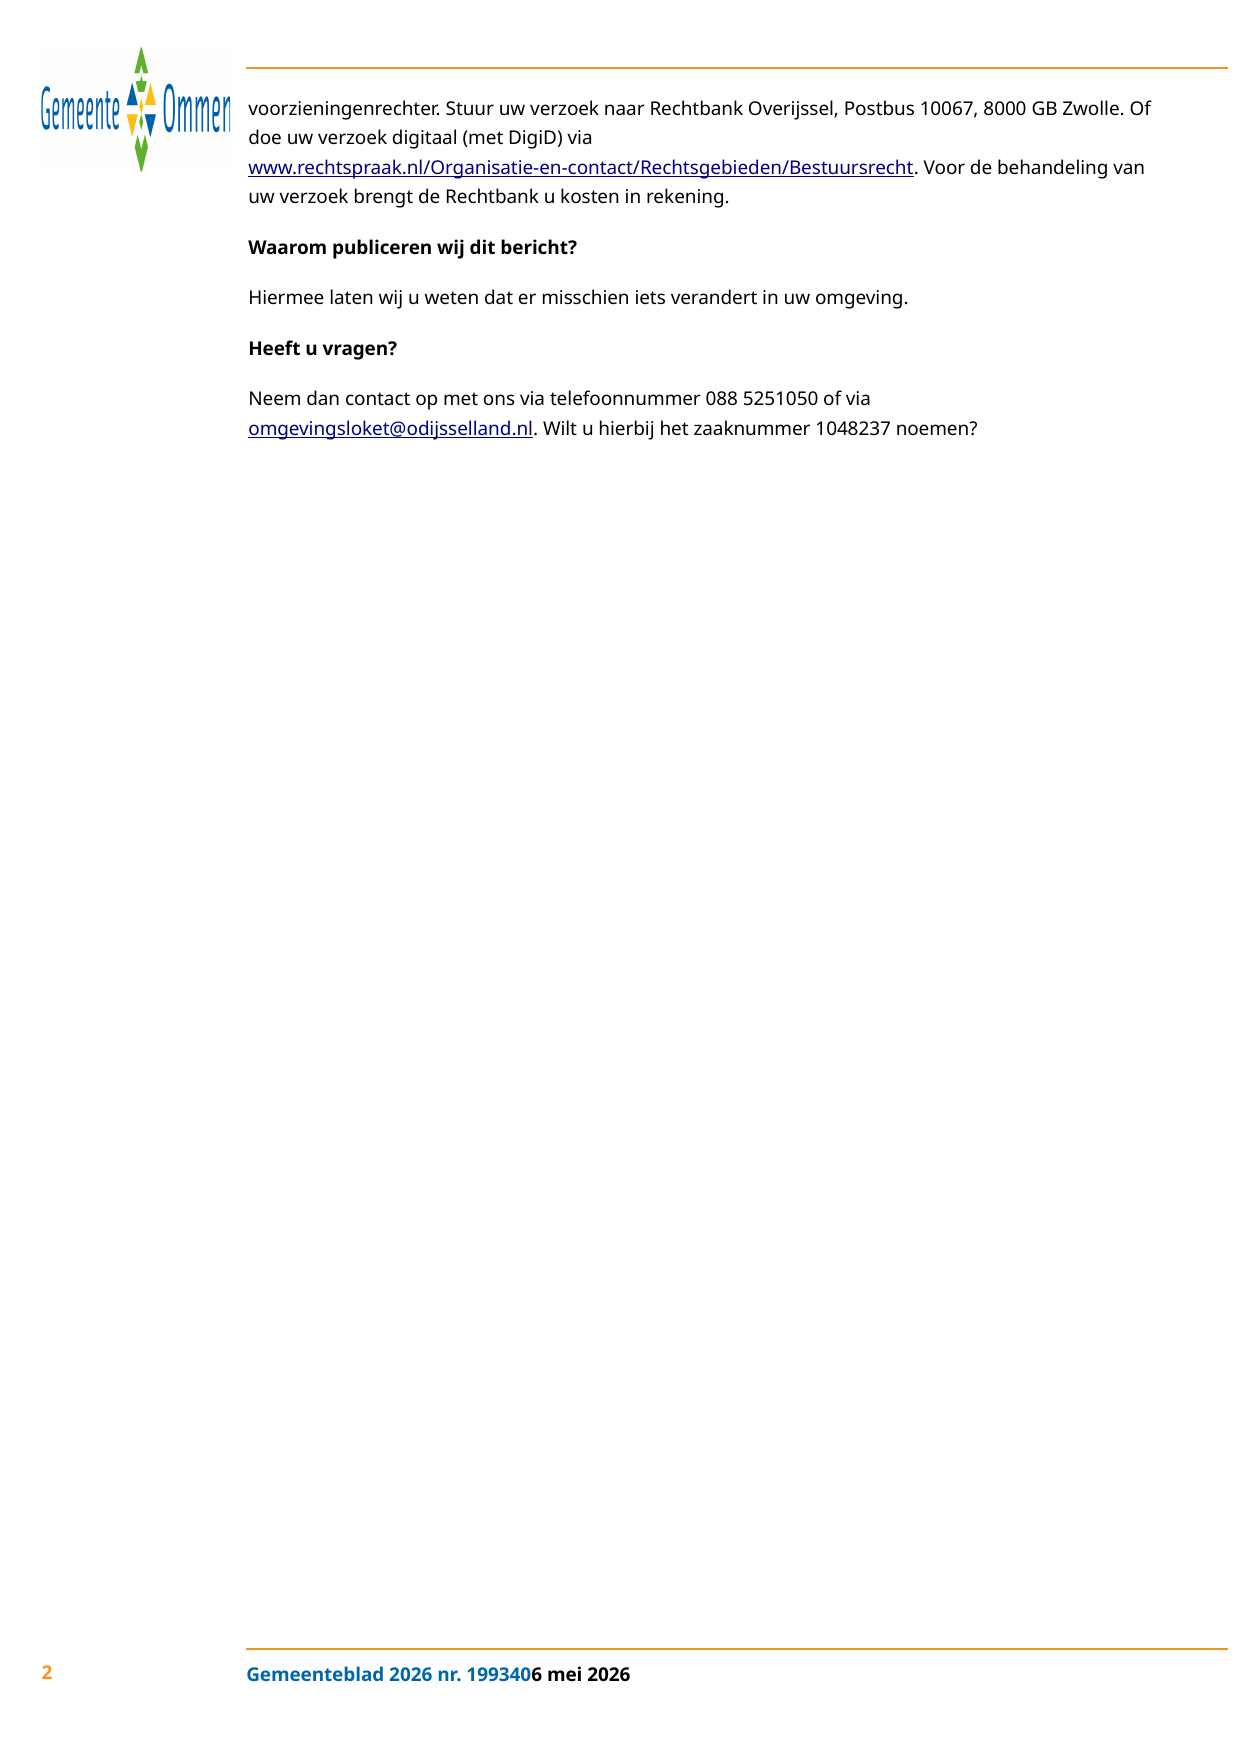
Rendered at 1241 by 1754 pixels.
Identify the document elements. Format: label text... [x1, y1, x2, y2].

picture [41, 47, 231, 172]
text Waarom publiceren wij dit bericht? [248, 234, 1152, 260]
text Neem dan contact op met ons via telefoonnummer 088 5251050 of via omgevingsloket@odijsselland.nl. Wilt u hierbij het zaaknummer 1048237 noemen? [248, 385, 1152, 441]
text voorzieningenrechter. Stuur uw verzoek naar Rechtbank Overijssel, Postbus 10067, 8000 GB Zwolle. Of doe uw verzoek digitaal (met DigiD) via www.rechtspraak.nl/Organisatie-en-contact/Rechtsgebieden/Bestuursrecht. Voor de behandeling van uw verzoek brengt de Rechtbank u kosten in rekening. [248, 95, 1152, 209]
text Heeft u vragen? [248, 335, 1152, 361]
text Hiermee laten wij u weten dat er misschien iets verandert in uw omgeving. [248, 284, 1152, 310]
